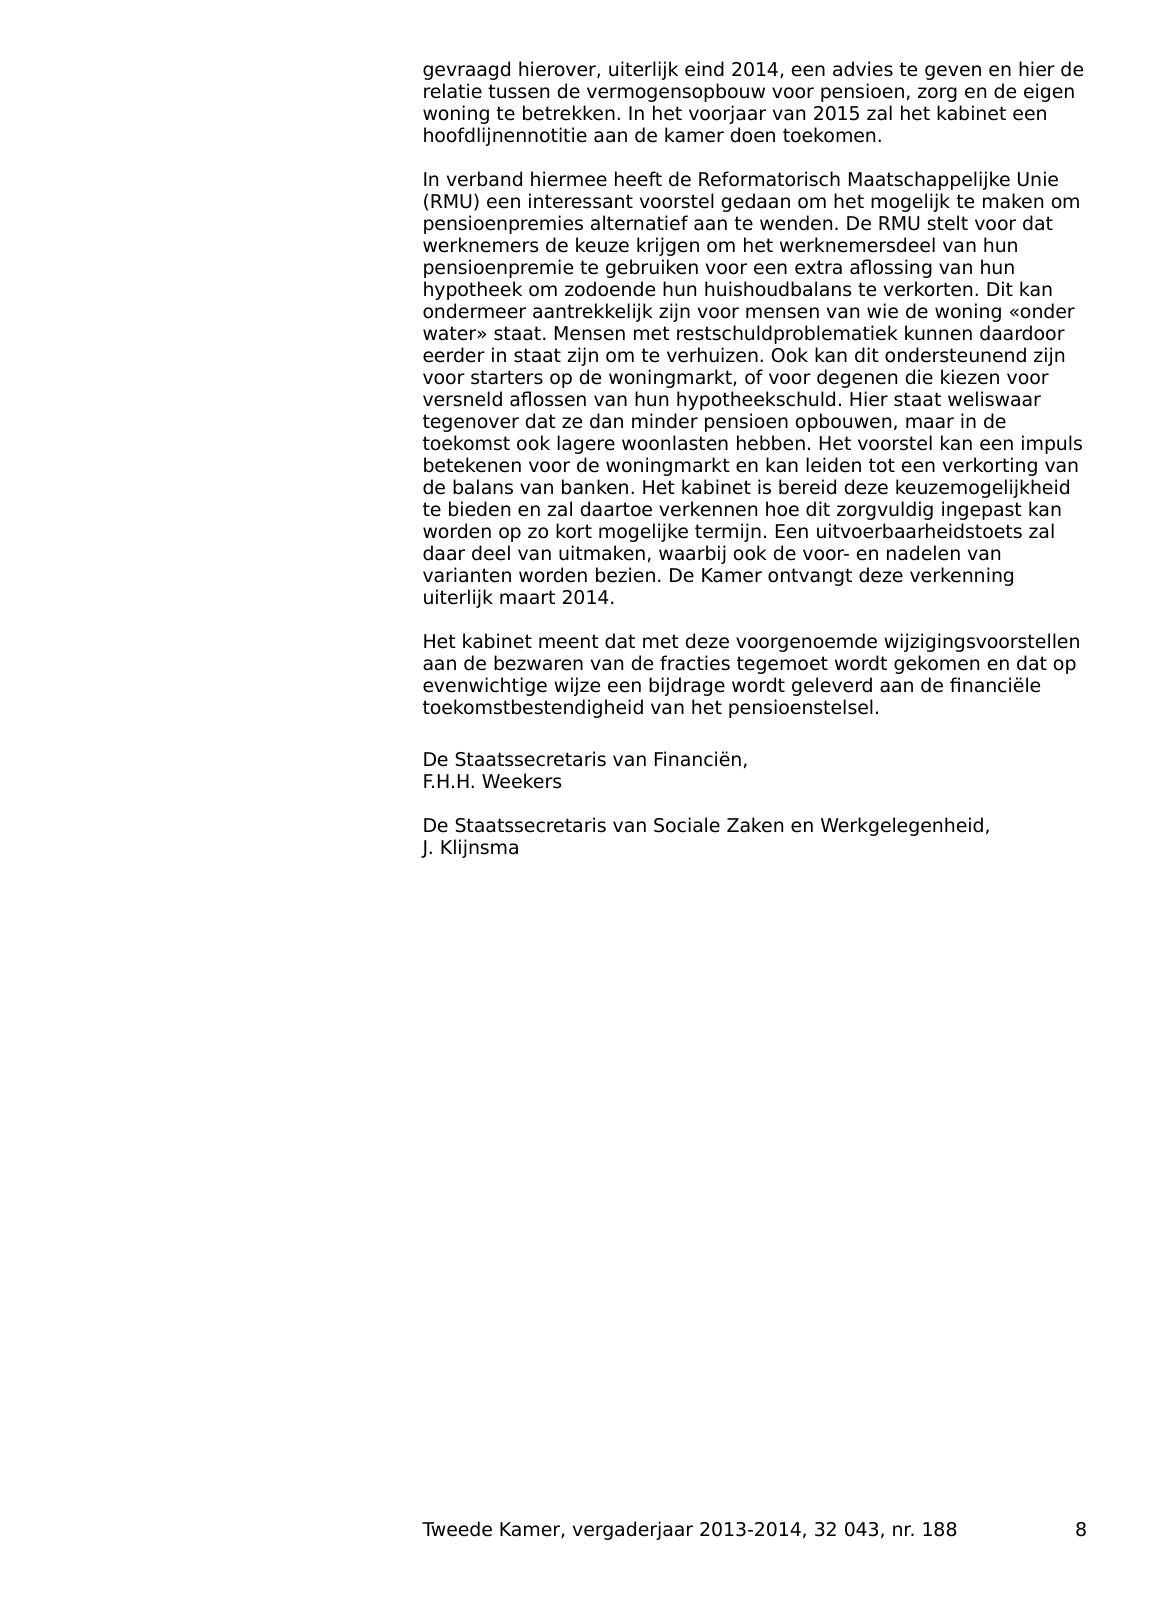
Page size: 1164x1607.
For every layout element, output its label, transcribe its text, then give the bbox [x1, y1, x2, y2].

text gevraagd hierover, uiterlijk eind 2014, een advies te geven en hier de relatie tussen de vermogensopbouw voor pensioen, zorg en de eigen woning te betrekken. In het voorjaar van 2015 zal het kabinet een hoofdlijnennotitie aan de kamer doen toekomen. [422, 59, 1087, 147]
text Het kabinet meent dat met deze voorgenoemde wijzigingsvoorstellen aan de bezwaren van de fracties tegemoet wordt gekomen en dat op evenwichtige wijze een bijdrage wordt geleverd aan de financiële toekomstbestendigheid van het pensioenstelsel. [422, 631, 1087, 719]
text De Staatssecretaris van Financiën, F.H.H. Weekers [422, 749, 1087, 793]
text De Staatssecretaris van Sociale Zaken en Werkgelegenheid, J. Klijnsma [422, 815, 1087, 859]
text In verband hiermee heeft de Reformatorisch Maatschappelijke Unie (RMU) een interessant voorstel gedaan om het mogelijk te maken om pensioenpremies alternatief aan te wenden. De RMU stelt voor dat werknemers de keuze krijgen om het werknemersdeel van hun pensioenpremie te gebruiken voor een extra aflossing van hun hypotheek om zodoende hun huishoudbalans te verkorten. Dit kan ondermeer aantrekkelijk zijn voor mensen van wie de woning «onder water» staat. Mensen met restschuldproblematiek kunnen daardoor eerder in staat zijn om te verhuizen. Ook kan dit ondersteunend zijn voor starters op de woningmarkt, of voor degenen die kiezen voor versneld aflossen van hun hypotheekschuld. Hier staat weliswaar tegenover dat ze dan minder pensioen opbouwen, maar in de toekomst ook lagere woonlasten hebben. Het voorstel kan een impuls betekenen voor de woningmarkt en kan leiden tot een verkorting van de balans van banken. Het kabinet is bereid deze keuzemogelijkheid te bieden en zal daartoe verkennen hoe dit zorgvuldig ingepast kan worden op zo kort mogelijke termijn. Een uitvoerbaarheidstoets zal daar deel van uitmaken, waarbij ook de voor- en nadelen van varianten worden bezien. De Kamer ontvangt deze verkenning uiterlijk maart 2014. [422, 169, 1087, 609]
